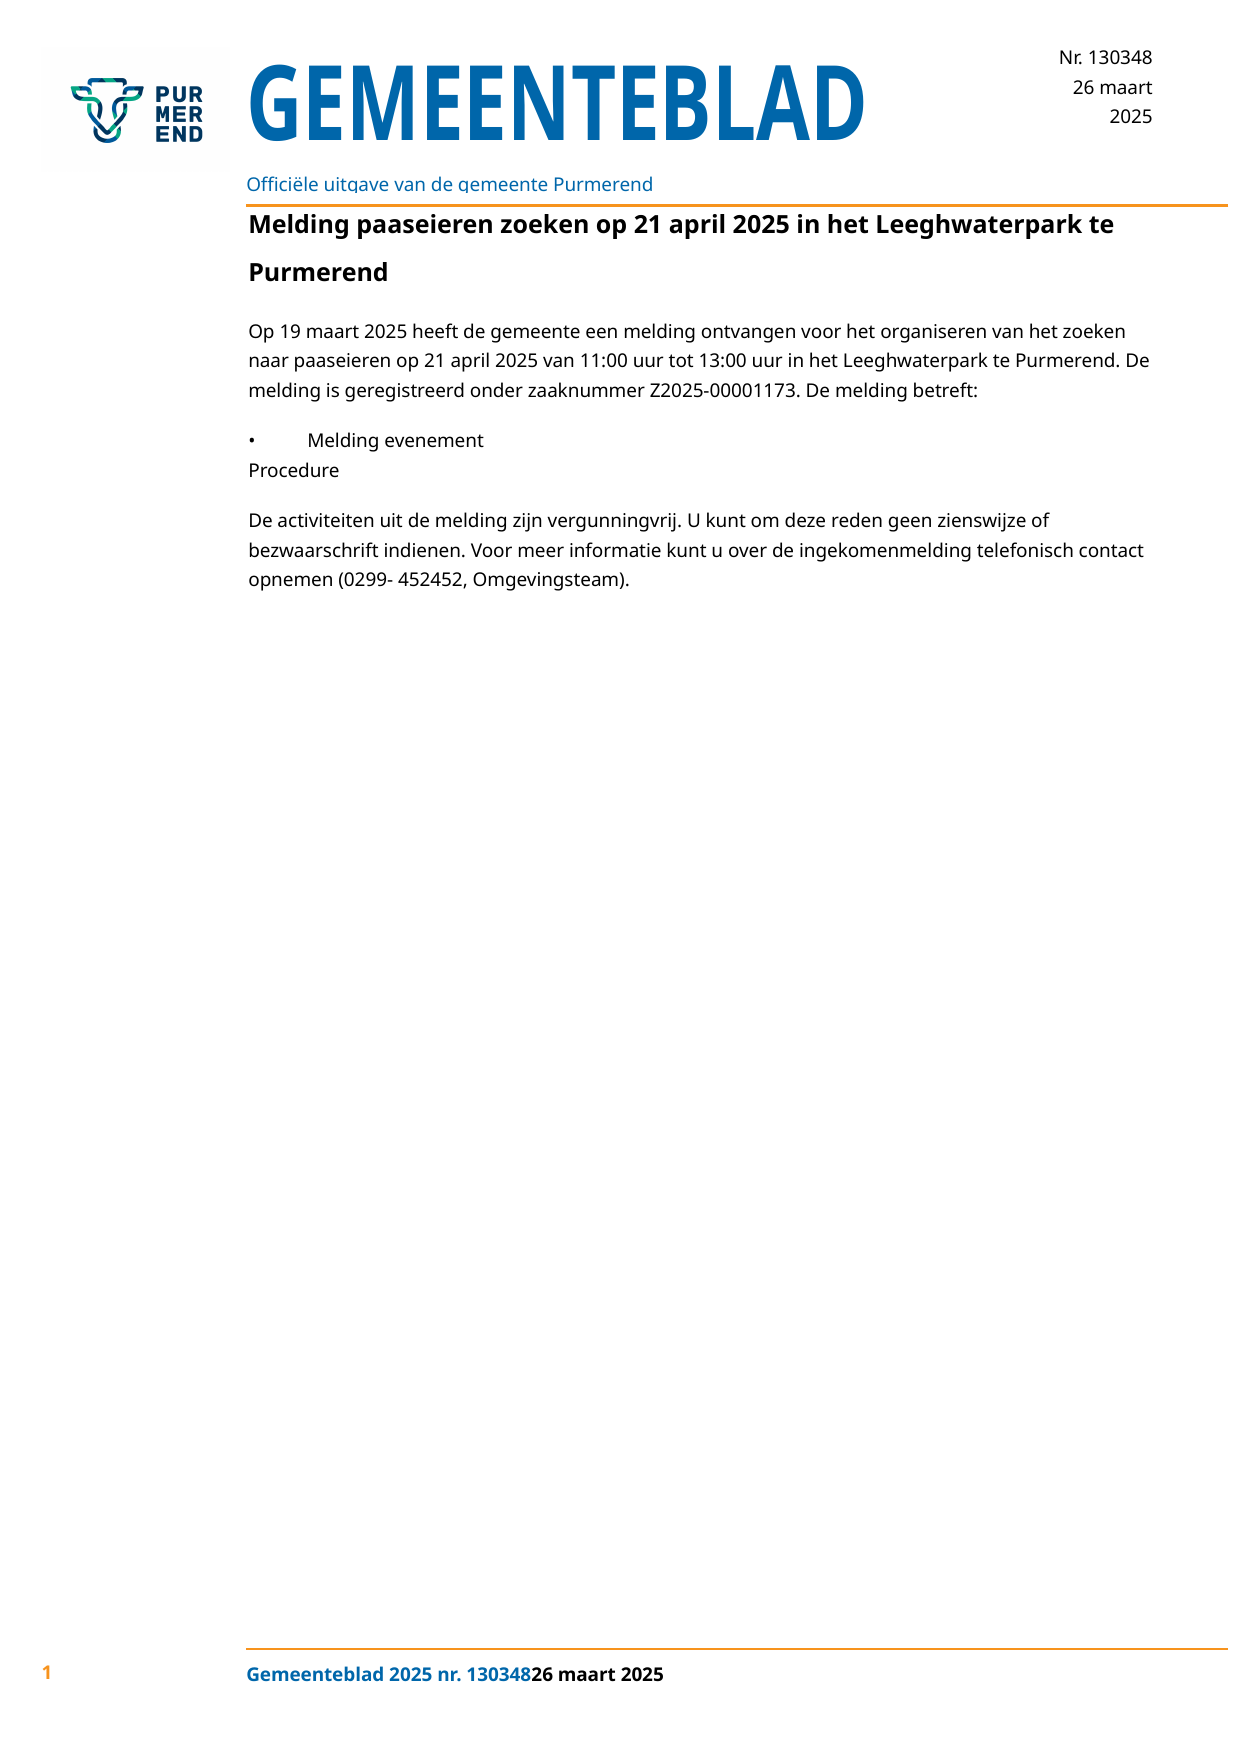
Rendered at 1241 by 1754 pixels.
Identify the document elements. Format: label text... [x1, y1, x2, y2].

picture [41, 47, 231, 172]
text Melding paaseieren zoeken op 21 april 2025 in het Leeghwaterpark te Purmerend [248, 207, 1152, 288]
text Op 19 maart 2025 heeft de gemeente een melding ontvangen voor het organiseren van het zoeken naar paaseieren op 21 april 2025 van 11:00 uur tot 13:00 uur in het Leeghwaterpark te Purmerend. De melding is geregistreerd onder zaaknummer Z2025-00001173. De melding betreft: [248, 318, 1152, 403]
text De activiteiten uit de melding zijn vergunningvrij. U kunt om deze reden geen zienswijze of bezwaarschrift indienen. Voor meer informatie kunt u over de ingekomenmelding telefonisch contact opnemen (0299- 452452, Omgevingsteam). [248, 507, 1152, 592]
text Procedure [248, 457, 1152, 483]
list Melding evenement [248, 427, 1152, 453]
